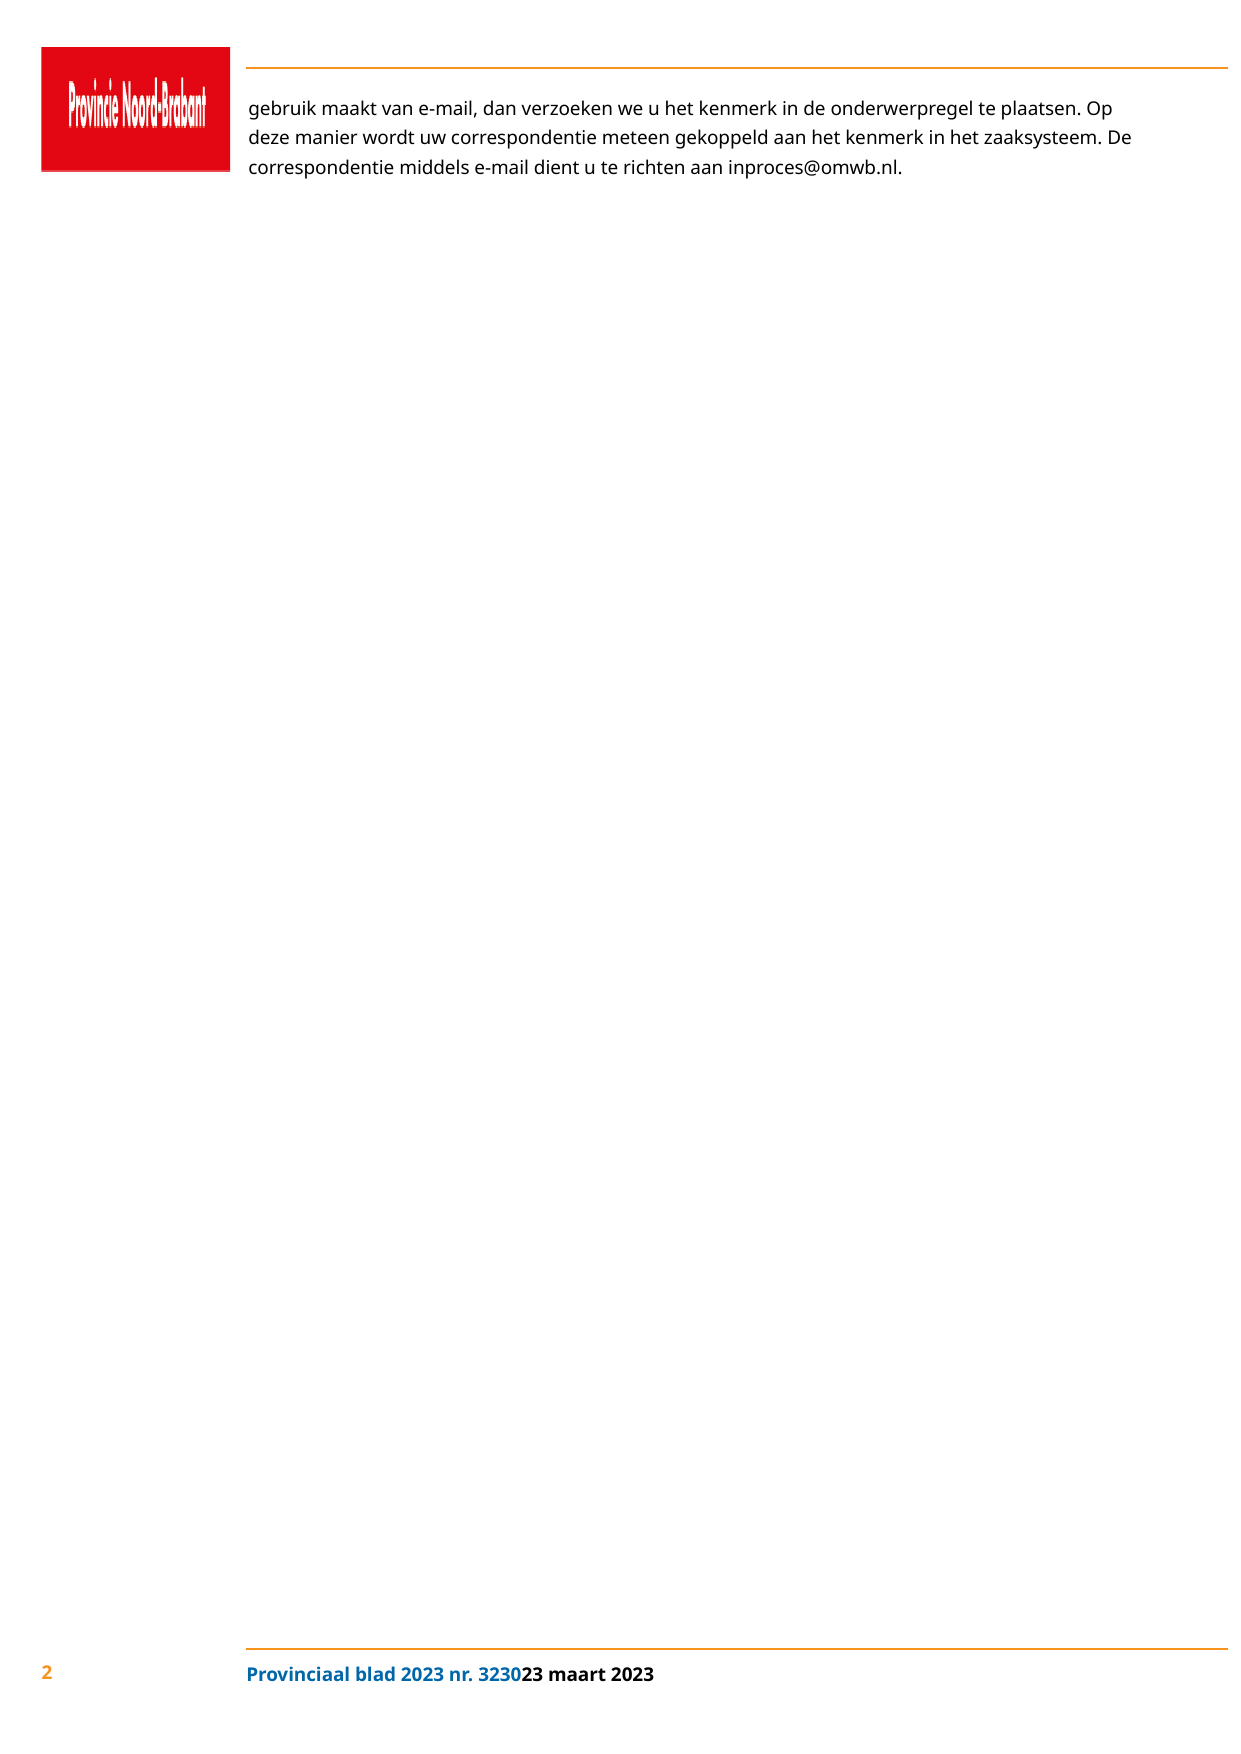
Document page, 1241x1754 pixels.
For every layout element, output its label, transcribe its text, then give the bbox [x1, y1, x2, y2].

picture [41, 47, 231, 172]
text gebruik maakt van e-mail, dan verzoeken we u het kenmerk in de onderwerpregel te plaatsen. Op deze manier wordt uw correspondentie meteen gekoppeld aan het kenmerk in het zaaksysteem. De correspondentie middels e-mail dient u te richten aan inproces@omwb.nl. [248, 95, 1152, 180]
